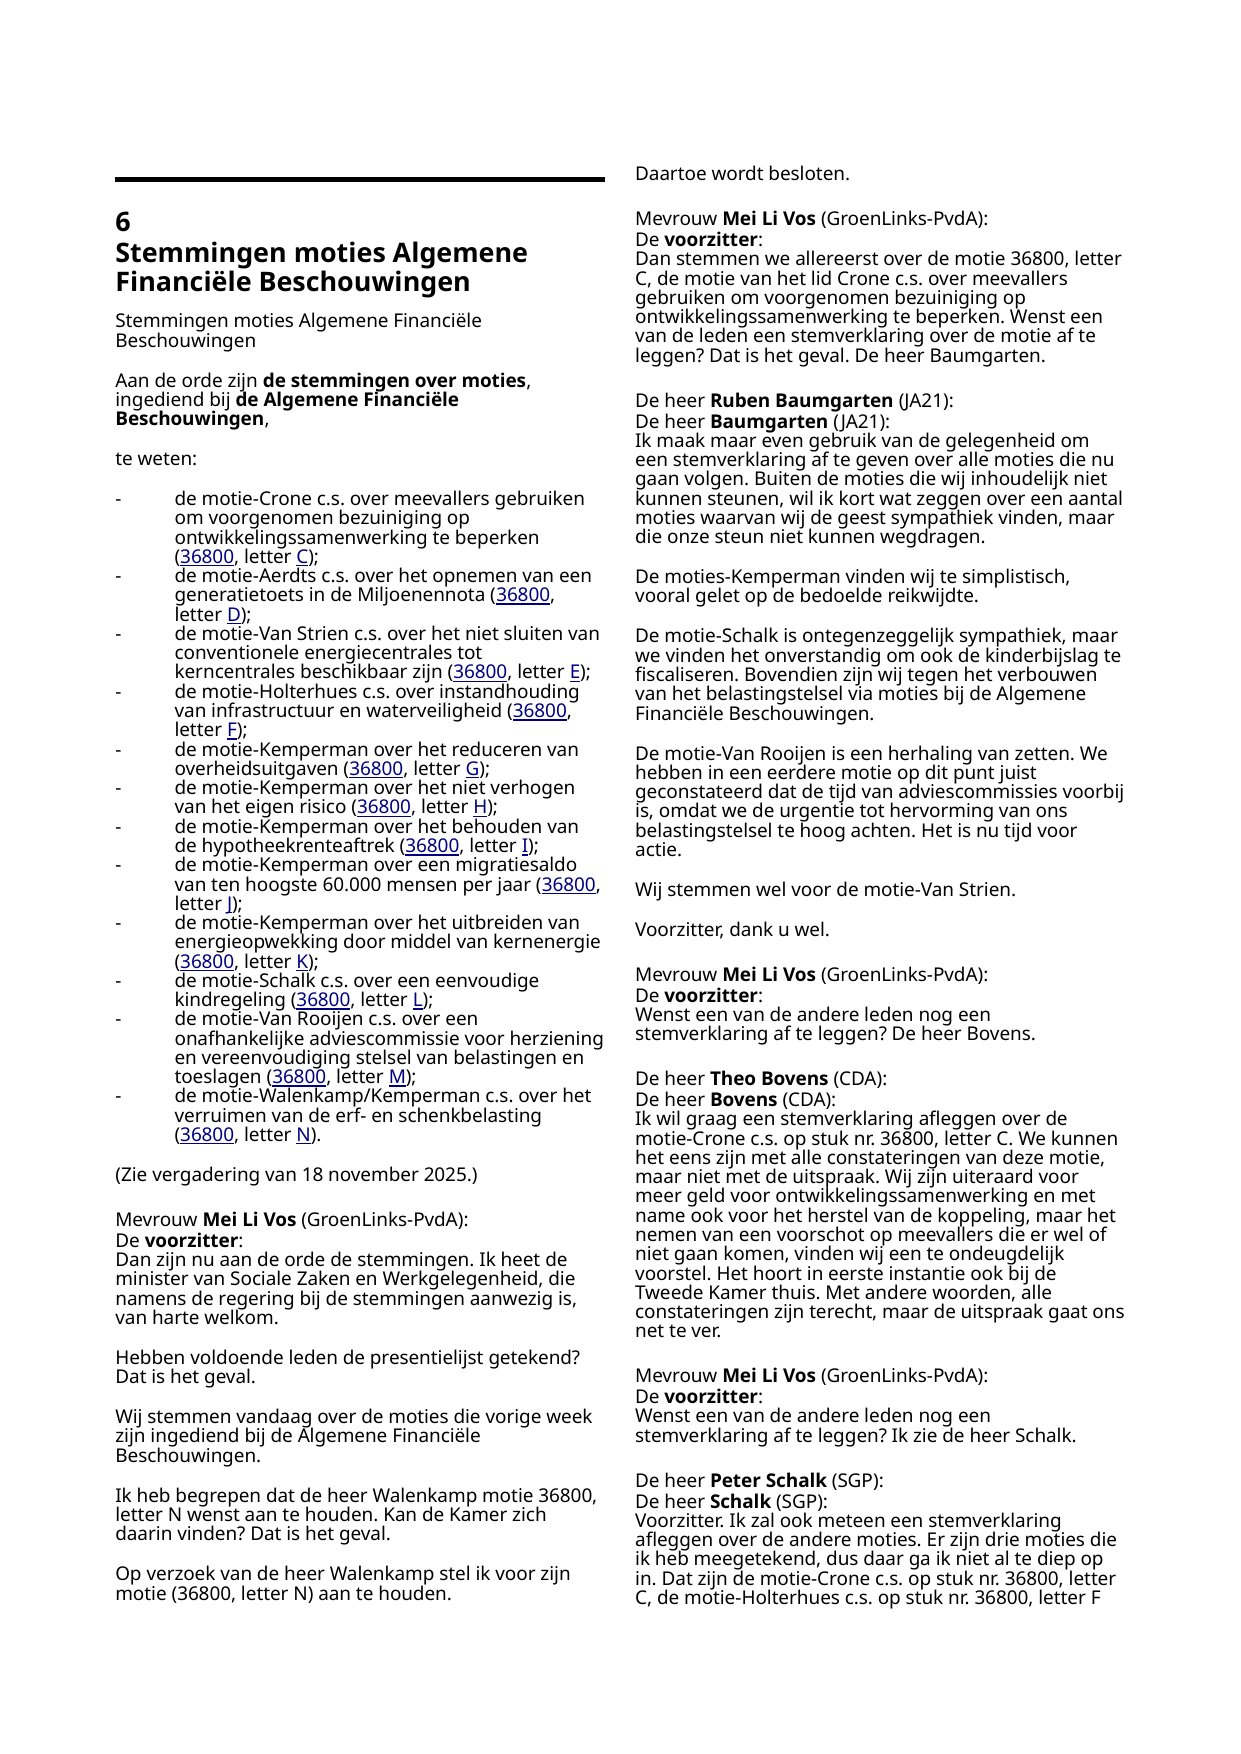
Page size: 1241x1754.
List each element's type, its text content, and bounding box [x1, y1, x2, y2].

list de motie-Kemperman over het reduceren van overheidsuitgaven (36800, letter G); [115, 741, 605, 779]
text Stemmingen moties Algemene Financiële Beschouwingen [115, 312, 605, 351]
text Wij stemmen wel voor de motie-Van Strien. [635, 881, 1125, 900]
text Mevrouw Mei Li Vos (GroenLinks-PvdA): [635, 961, 1125, 987]
list de motie-Schalk c.s. over een eenvoudige kindregeling (36800, letter L); [115, 972, 605, 1010]
text Mevrouw Mei Li Vos (GroenLinks-PvdA): [115, 1206, 605, 1232]
text Dan zijn nu aan de orde de stemmingen. Ik heet de minister van Sociale Zaken en Werkgelegenheid, die namens de regering bij de stemmingen aanwezig is, van harte welkom. [115, 1251, 605, 1328]
text De heer Theo Bovens (CDA): [635, 1065, 1125, 1091]
text De heer Schalk (SGP): [635, 1493, 1125, 1512]
text Mevrouw Mei Li Vos (GroenLinks-PvdA): [635, 1362, 1125, 1388]
list de motie-Kemperman over het niet verhogen van het eigen risico (36800, letter H); [115, 779, 605, 818]
text Wenst een van de andere leden nog een stemverklaring af te leggen? De heer Bovens. [635, 1006, 1125, 1044]
text De motie-Schalk is ontegenzeggelijk sympathiek, maar we vinden het onverstandig om ook de kinderbijslag te fiscaliseren. Bovendien zijn wij tegen het verbouwen van het belastingstelsel via moties bij de Algemene Financiële Beschouwingen. [635, 627, 1125, 724]
list de motie-Kemperman over een migratiesaldo van ten hoogste 60.000 mensen per jaar (36800, letter J); [115, 856, 605, 914]
text te weten: [115, 450, 605, 469]
text 6 [115, 203, 605, 239]
text Op verzoek van de heer Walenkamp stel ik voor zijn motie (36800, letter N) aan te houden. [115, 1565, 605, 1604]
text De motie-Van Rooijen is een herhaling van zetten. We hebben in een eerdere motie op dit punt juist geconstateerd dat de tijd van adviescommissies voorbij is, omdat we de urgentie tot hervorming van ons belastingstelsel te hoog achten. Het is nu tijd voor actie. [635, 744, 1125, 860]
text (Zie vergadering van 18 november 2025.) [115, 1166, 605, 1185]
text Daartoe wordt besloten. [635, 165, 1125, 184]
text De heer Ruben Baumgarten (JA21): [635, 387, 1125, 413]
text Ik heb begrepen dat de heer Walenkamp motie 36800, letter N wenst aan te houden. Kan de Kamer zich daarin vinden? Dat is het geval. [115, 1487, 605, 1544]
text Voorzitter, dank u wel. [635, 921, 1125, 940]
text Hebben voldoende leden de presentielijst getekend? Dat is het geval. [115, 1349, 605, 1387]
text Stemmingen moties Algemene Financiële Beschouwingen [115, 239, 605, 312]
text Mevrouw Mei Li Vos (GroenLinks-PvdA): [635, 205, 1125, 231]
text De voorzitter: [635, 231, 1125, 250]
list de motie-Van Strien c.s. over het niet sluiten van conventionele energiecentrales tot kerncentrales beschikbaar zijn (36800, letter E); [115, 625, 605, 683]
text De voorzitter: [635, 987, 1125, 1006]
list de motie-Aerdts c.s. over het opnemen van een generatietoets in de Miljoenennota (36800, letter D); [115, 567, 605, 625]
text De voorzitter: [115, 1232, 605, 1251]
text Ik wil graag een stemverklaring afleggen over de motie-Crone c.s. op stuk nr. 36800, letter C. We kunnen het eens zijn met alle constateringen van deze motie, maar niet met de uitspraak. Wij zijn uiteraard voor meer geld voor ontwikkelingssamenwerking en met name ook voor het herstel van de koppeling, maar het nemen van een voorschot op meevallers die er wel of niet gaan komen, vinden wij een te ondeugdelijk voorstel. Het hoort in eerste instantie ook bij de Tweede Kamer thuis. Met andere woorden, alle constateringen zijn terecht, maar de uitspraak gaat ons net te ver. [635, 1110, 1125, 1342]
list de motie-Van Rooijen c.s. over een onafhankelijke adviescommissie voor herziening en vereenvoudiging stelsel van belastingen en toeslagen (36800, letter M); [115, 1010, 605, 1087]
text De moties-Kemperman vinden wij te simplistisch, vooral gelet op de bedoelde reikwijdte. [635, 568, 1125, 607]
text Voorzitter. Ik zal ook meteen een stemverklaring afleggen over de andere moties. Er zijn drie moties die ik heb meegetekend, dus daar ga ik niet al te diep op in. Dat zijn de motie-Crone c.s. op stuk nr. 36800, letter C, de motie-Holterhues c.s. op stuk nr. 36800, letter F [635, 1512, 1125, 1608]
text Wenst een van de andere leden nog een stemverklaring af te leggen? Ik zie de heer Schalk. [635, 1407, 1125, 1446]
text De heer Baumgarten (JA21): [635, 413, 1125, 432]
list de motie-Holterhues c.s. over instandhouding van infrastructuur en waterveiligheid (36800, letter F); [115, 683, 605, 741]
text Ik maak maar even gebruik van de gelegenheid om een stemverklaring af te geven over alle moties die nu gaan volgen. Buiten de moties die wij inhoudelijk niet kunnen steunen, wil ik kort wat zeggen over een aantal moties waarvan wij de geest sympathiek vinden, maar die onze steun niet kunnen wegdragen. [635, 432, 1125, 547]
list de motie-Kemperman over het behouden van de hypotheekrenteaftrek (36800, letter I); [115, 818, 605, 856]
list de motie-Kemperman over het uitbreiden van energieopwekking door middel van kernenergie (36800, letter K); [115, 914, 605, 972]
list de motie-Crone c.s. over meevallers gebruiken om voorgenomen bezuiniging op ontwikkelingssamenwerking te beperken (36800, letter C); [115, 490, 605, 567]
text De voorzitter: [635, 1388, 1125, 1407]
list de motie-Walenkamp/Kemperman c.s. over het verruimen van de erf- en schenkbelasting (36800, letter N). [115, 1087, 605, 1145]
text Wij stemmen vandaag over de moties die vorige week zijn ingediend bij de Algemene Financiële Beschouwingen. [115, 1408, 605, 1466]
text De heer Bovens (CDA): [635, 1091, 1125, 1110]
text De heer Peter Schalk (SGP): [635, 1467, 1125, 1493]
text Aan de orde zijn de stemmingen over moties, ingediend bij de Algemene Financiële Beschouwingen, [115, 372, 605, 429]
text Dan stemmen we allereerst over de motie 36800, letter C, de motie van het lid Crone c.s. over meevallers gebruiken om voorgenomen bezuiniging op ontwikkelingssamenwerking te beperken. Wenst een van de leden een stemverklaring over de motie af te leggen? Dat is het geval. De heer Baumgarten. [635, 250, 1125, 366]
